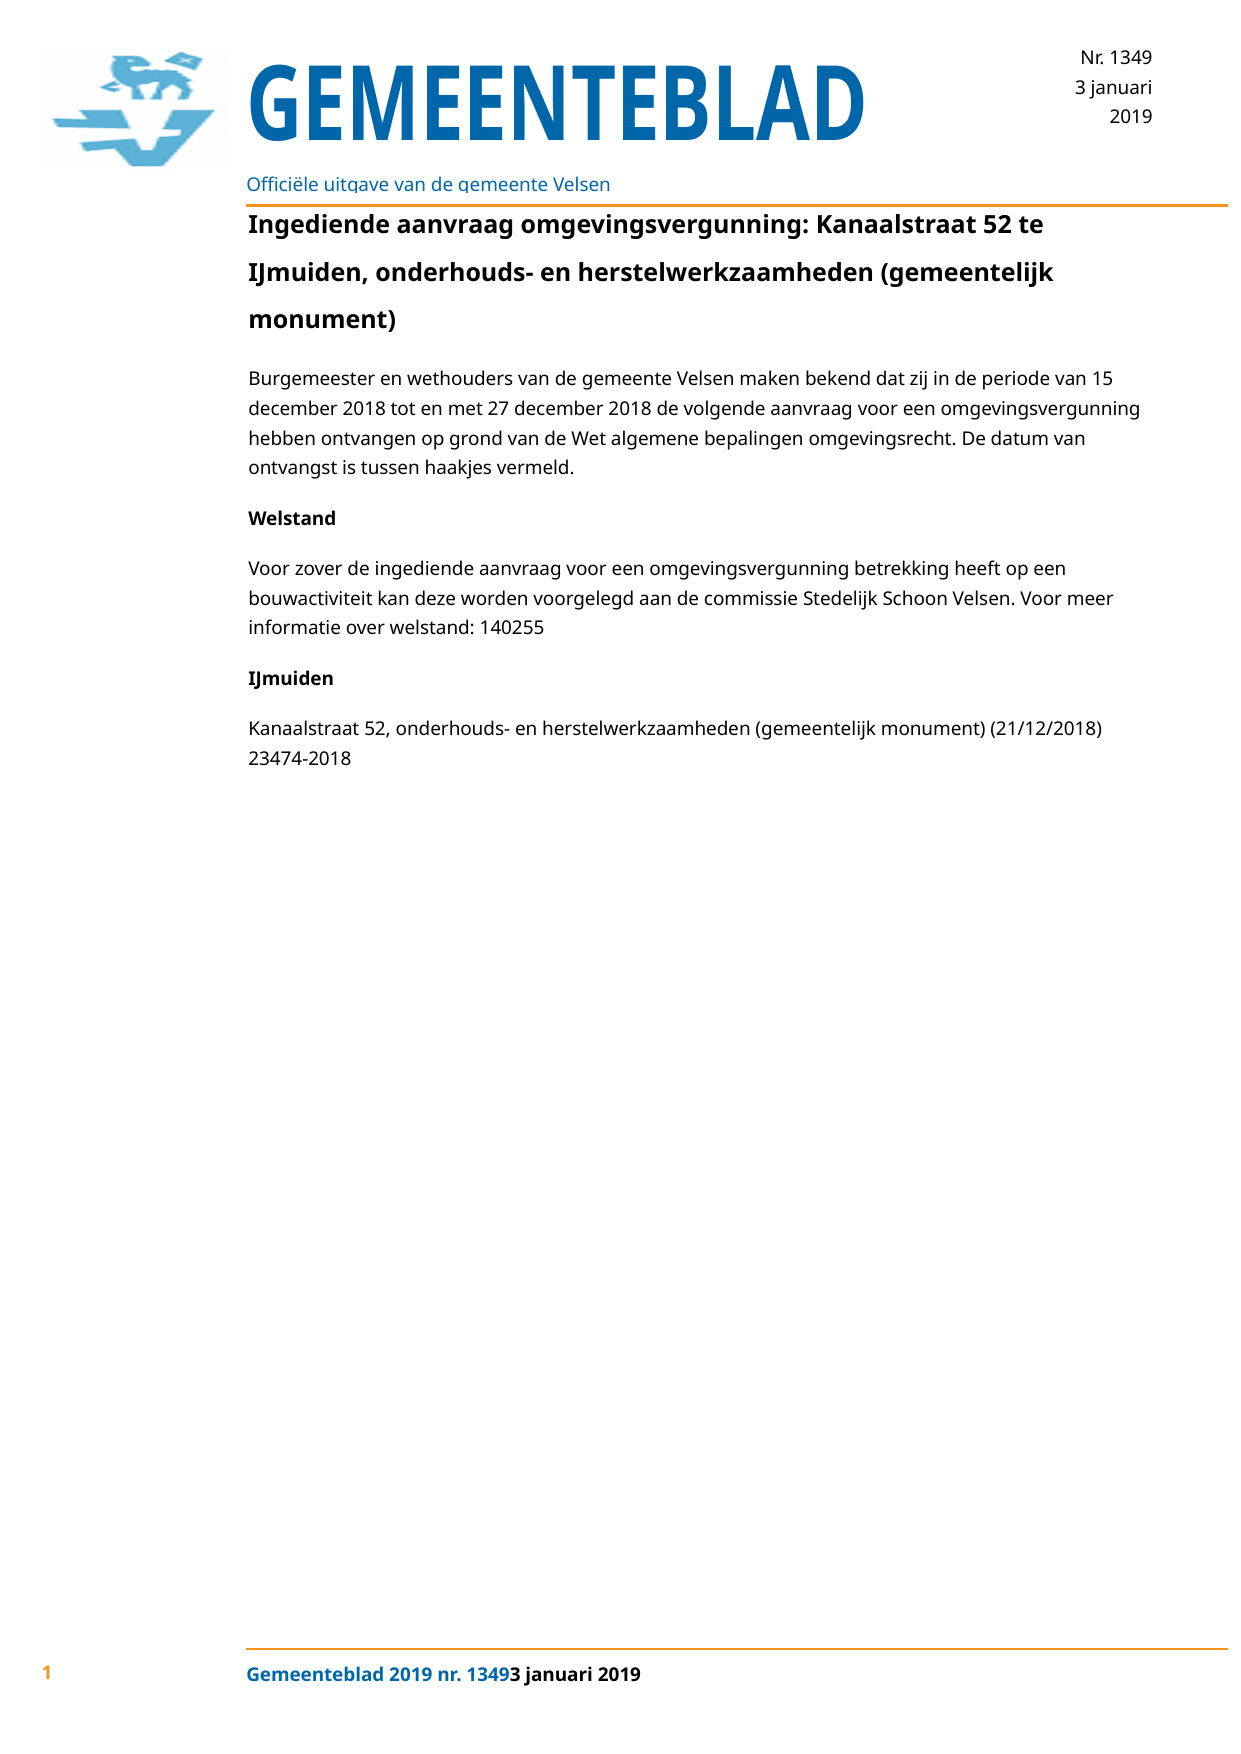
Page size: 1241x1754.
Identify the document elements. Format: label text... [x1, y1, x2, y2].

text Ingediende aanvraag omgevingsvergunning: Kanaalstraat 52 te IJmuiden, onderhouds- en herstelwerkzaamheden (gemeentelijk monument) [248, 207, 1152, 336]
text IJmuiden [248, 665, 1152, 690]
picture [41, 47, 231, 172]
text Burgemeester en wethouders van de gemeente Velsen maken bekend dat zij in de periode van 15 december 2018 tot en met 27 december 2018 de volgende aanvraag voor een omgevingsvergunning hebben ontvangen op grond van de Wet algemene bepalingen omgevingsrecht. De datum van ontvangst is tussen haakjes vermeld. [248, 366, 1152, 480]
text Welstand [248, 505, 1152, 530]
text Kanaalstraat 52, onderhouds- en herstelwerkzaamheden (gemeentelijk monument) (21/12/2018) 23474-2018 [248, 715, 1152, 770]
text Voor zover de ingediende aanvraag voor een omgevingsvergunning betrekking heeft op een bouwactiviteit kan deze worden voorgelegd aan de commissie Stedelijk Schoon Velsen. Voor meer informatie over welstand: 140255 [248, 555, 1152, 640]
